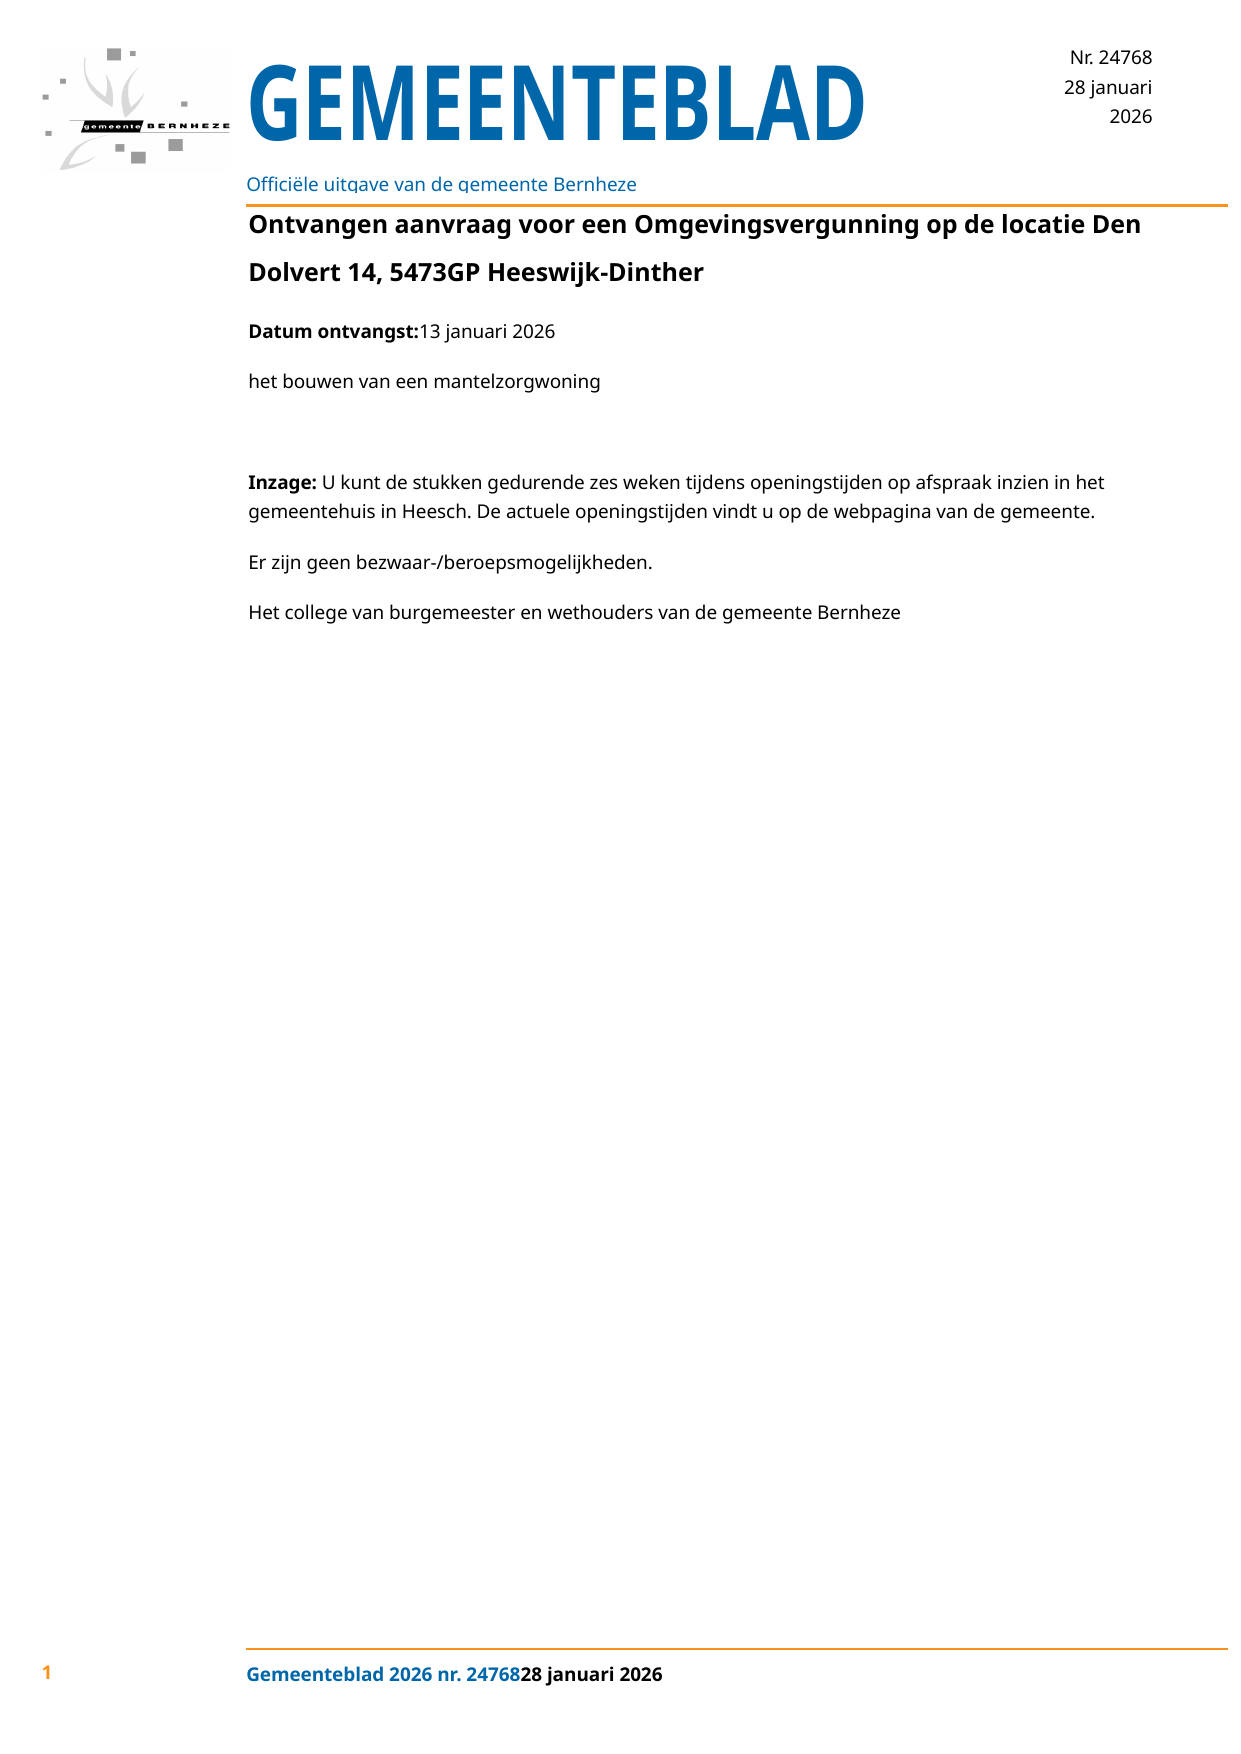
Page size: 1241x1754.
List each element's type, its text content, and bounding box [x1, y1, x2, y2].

text Datum ontvangst:13 januari 2026 [248, 318, 1152, 344]
text het bouwen van een mantelzorgwoning [248, 368, 1152, 394]
text Ontvangen aanvraag voor een Omgevingsvergunning op de locatie Den Dolvert 14, 5473GP Heeswijk-Dinther [248, 207, 1152, 288]
text Er zijn geen bezwaar-/beroepsmogelijkheden. [248, 549, 1152, 575]
text Inzage: U kunt de stukken gedurende zes weken tijdens openingstijden op afspraak inzien in het gemeentehuis in Heesch. De actuele openingstijden vindt u op de webpagina van de gemeente. [248, 469, 1152, 524]
text Het college van burgemeester en wethouders van de gemeente Bernheze [248, 599, 1152, 625]
picture [41, 47, 231, 172]
